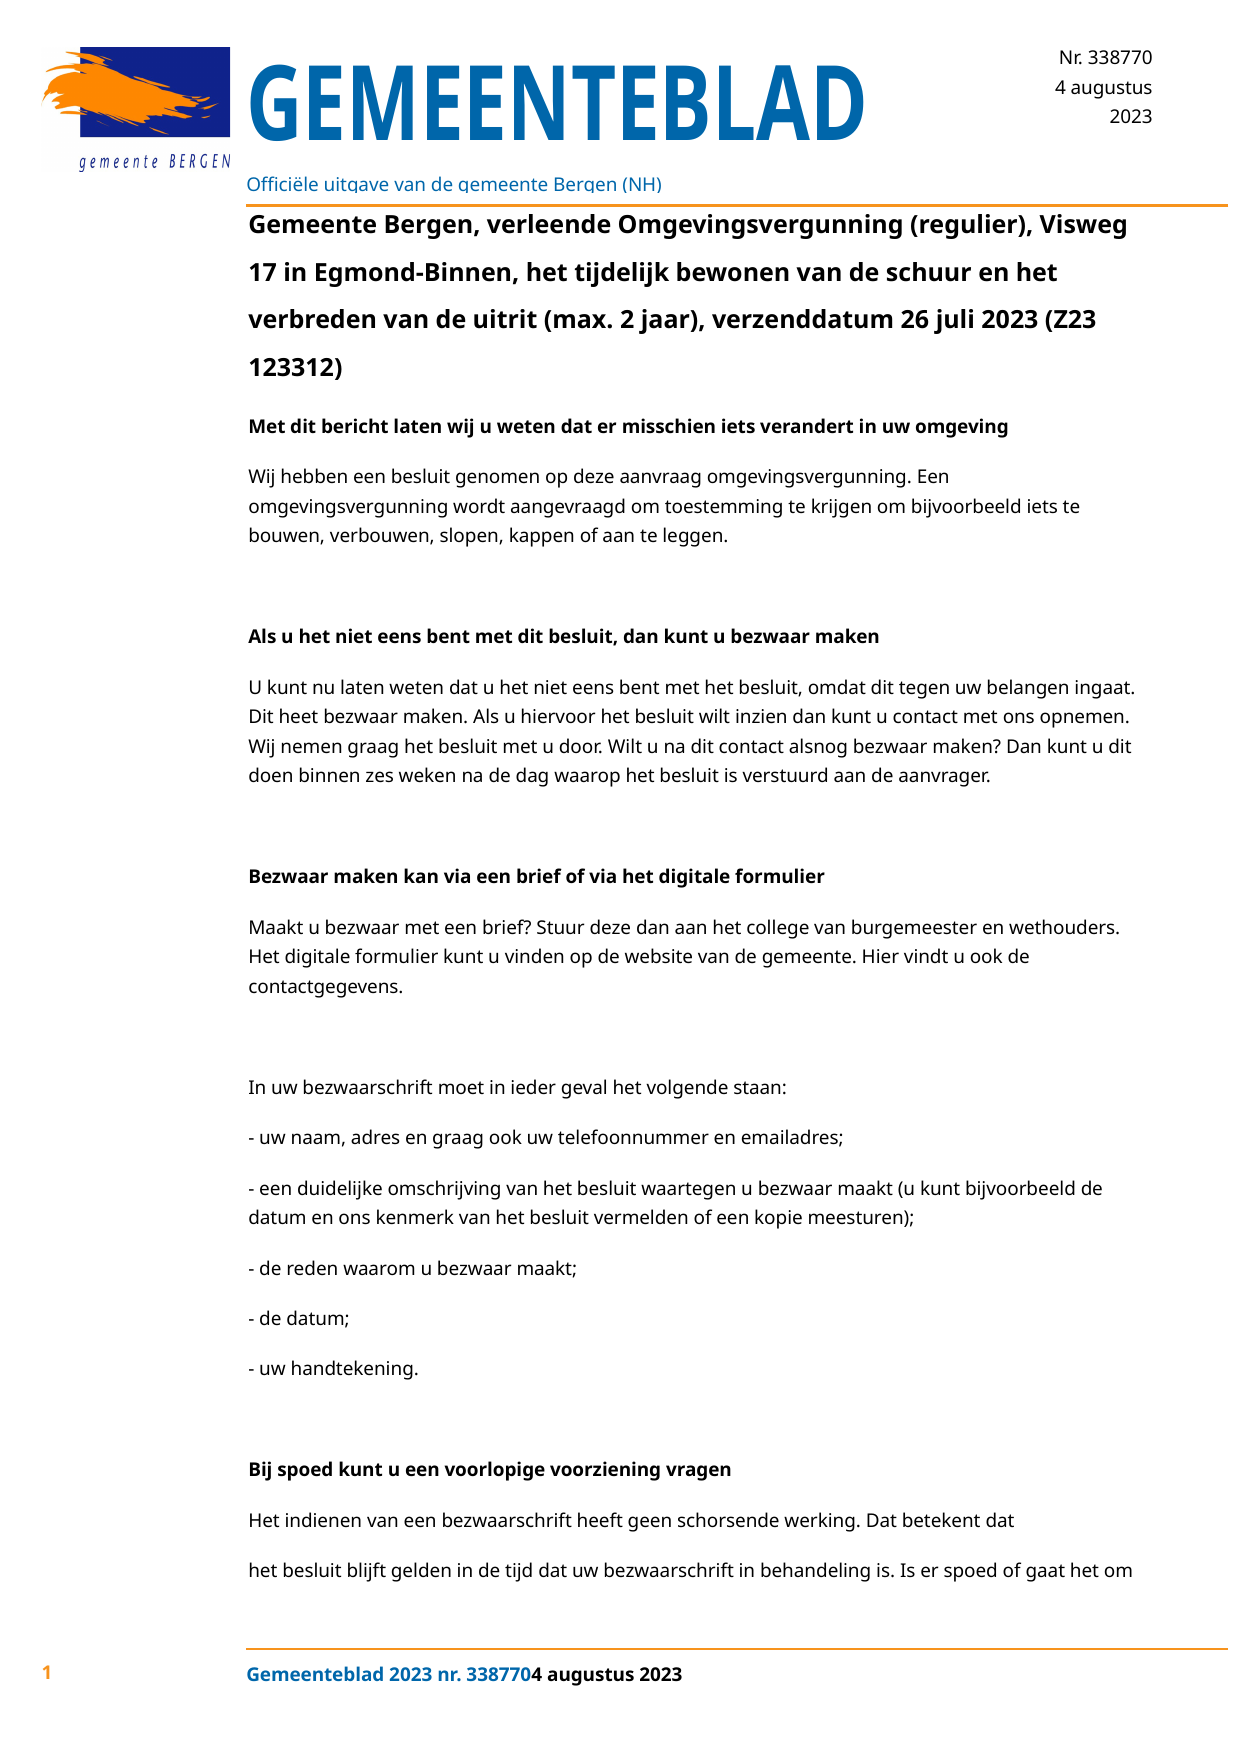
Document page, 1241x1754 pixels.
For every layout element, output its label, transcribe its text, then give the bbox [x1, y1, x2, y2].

text - uw naam, adres en graag ook uw telefoonnummer en emailadres; [248, 1124, 1152, 1150]
text - de reden waarom u bezwaar maakt; [248, 1255, 1152, 1281]
text het besluit blijft gelden in de tijd dat uw bezwaarschrift in behandeling is. Is er spoed of gaat het om [248, 1557, 1152, 1583]
picture [41, 47, 231, 172]
text In uw bezwaarschrift moet in ieder geval het volgende staan: [248, 1074, 1152, 1100]
text Wij hebben een besluit genomen op deze aanvraag omgevingsvergunning. Een omgevingsvergunning wordt aangevraagd om toestemming te krijgen om bijvoorbeeld iets te bouwen, verbouwen, slopen, kappen of aan te leggen. [248, 463, 1152, 548]
text Gemeente Bergen, verleende Omgevingsvergunning (regulier), Visweg 17 in Egmond-Binnen, het tijdelijk bewonen van de schuur en het verbreden van de uitrit (max. 2 jaar), verzenddatum 26 juli 2023 (Z23 123312) [248, 207, 1152, 384]
text - een duidelijke omschrijving van het besluit waartegen u bezwaar maakt (u kunt bijvoorbeeld de datum en ons kenmerk van het besluit vermelden of een kopie meesturen); [248, 1175, 1152, 1230]
text Bezwaar maken kan via een brief of via het digitale formulier [248, 863, 1152, 889]
text - uw handtekening. [248, 1356, 1152, 1381]
text Als u het niet eens bent met dit besluit, dan kunt u bezwaar maken [248, 623, 1152, 649]
text U kunt nu laten weten dat u het niet eens bent met het besluit, omdat dit tegen uw belangen ingaat. Dit heet bezwaar maken. Als u hiervoor het besluit wilt inzien dan kunt u contact met ons opnemen. Wij nemen graag het besluit met u door. Wilt u na dit contact alsnog bezwaar maken? Dan kunt u dit doen binnen zes weken na de dag waarop het besluit is verstuurd aan de aanvrager. [248, 674, 1152, 788]
text Maakt u bezwaar met een brief? Stuur deze dan aan het college van burgemeester en wethouders. Het digitale formulier kunt u vinden op de website van de gemeente. Hier vindt u ook de contactgegevens. [248, 914, 1152, 999]
text Met dit bericht laten wij u weten dat er misschien iets verandert in uw omgeving [248, 413, 1152, 439]
text Het indienen van een bezwaarschrift heeft geen schorsende werking. Dat betekent dat [248, 1507, 1152, 1533]
text - de datum; [248, 1305, 1152, 1331]
text Bij spoed kunt u een voorlopige voorziening vragen [248, 1456, 1152, 1482]
